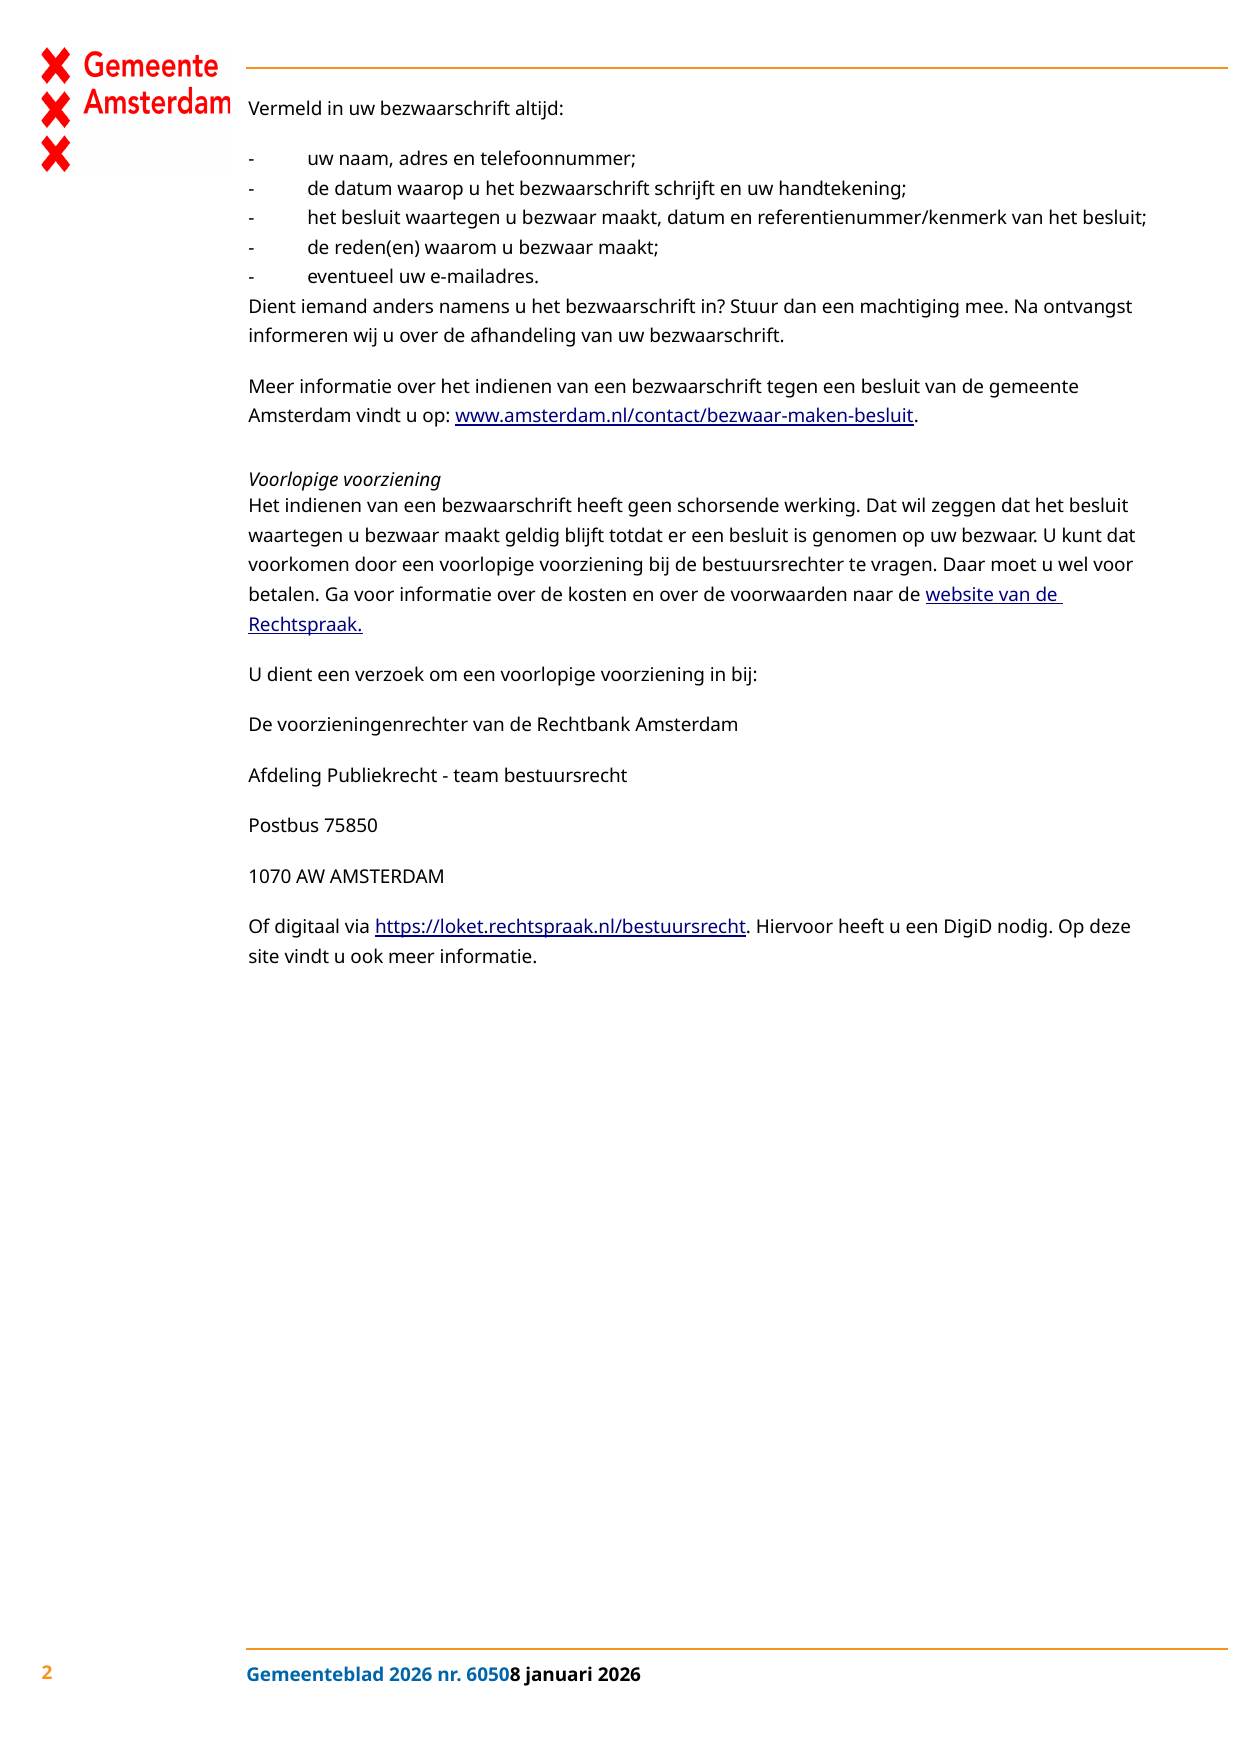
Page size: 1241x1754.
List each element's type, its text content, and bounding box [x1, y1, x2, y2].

picture [41, 47, 231, 172]
list eventueel uw e-mailadres. [248, 263, 1152, 289]
text Dient iemand anders namens u het bezwaarschrift in? Stuur dan een machtiging mee. Na ontvangst informeren wij u over de afhandeling van uw bezwaarschrift. [248, 293, 1152, 348]
list de datum waarop u het bezwaarschrift schrijft en uw handtekening; [248, 175, 1152, 201]
text Postbus 75850 [248, 812, 1152, 838]
list uw naam, adres en telefoonnummer; [248, 145, 1152, 171]
text De voorzieningenrechter van de Rechtbank Amsterdam [248, 712, 1152, 737]
text Afdeling Publiekrecht - team bestuursrecht [248, 762, 1152, 788]
list het besluit waartegen u bezwaar maakt, datum en referentienummer/kenmerk van het besluit; [248, 204, 1152, 230]
text U dient een verzoek om een voorlopige voorziening in bij: [248, 661, 1152, 687]
text Het indienen van een bezwaarschrift heeft geen schorsende werking. Dat wil zeggen dat het besluit waartegen u bezwaar maakt geldig blijft totdat er een besluit is genomen op uw bezwaar. U kunt dat voorkomen door een voorlopige voorziening bij de bestuursrechter te vragen. Daar moet u wel voor betalen. Ga voor informatie over de kosten en over de voorwaarden naar de website van de Rechtspraak. [248, 492, 1152, 636]
text Meer informatie over het indienen van een bezwaarschrift tegen een besluit van de gemeente Amsterdam vindt u op: www.amsterdam.nl/contact/bezwaar-maken-besluit. [248, 373, 1152, 428]
text Vermeld in uw bezwaarschrift altijd: [248, 95, 1152, 121]
list de reden(en) waarom u bezwaar maakt; [248, 234, 1152, 260]
text 1070 AW AMSTERDAM [248, 863, 1152, 888]
text Of digitaal via https://loket.rechtspraak.nl/bestuursrecht. Hiervoor heeft u een DigiD nodig. Op deze site vindt u ook meer informatie. [248, 913, 1152, 968]
text Voorlopige voorziening [248, 467, 1152, 492]
